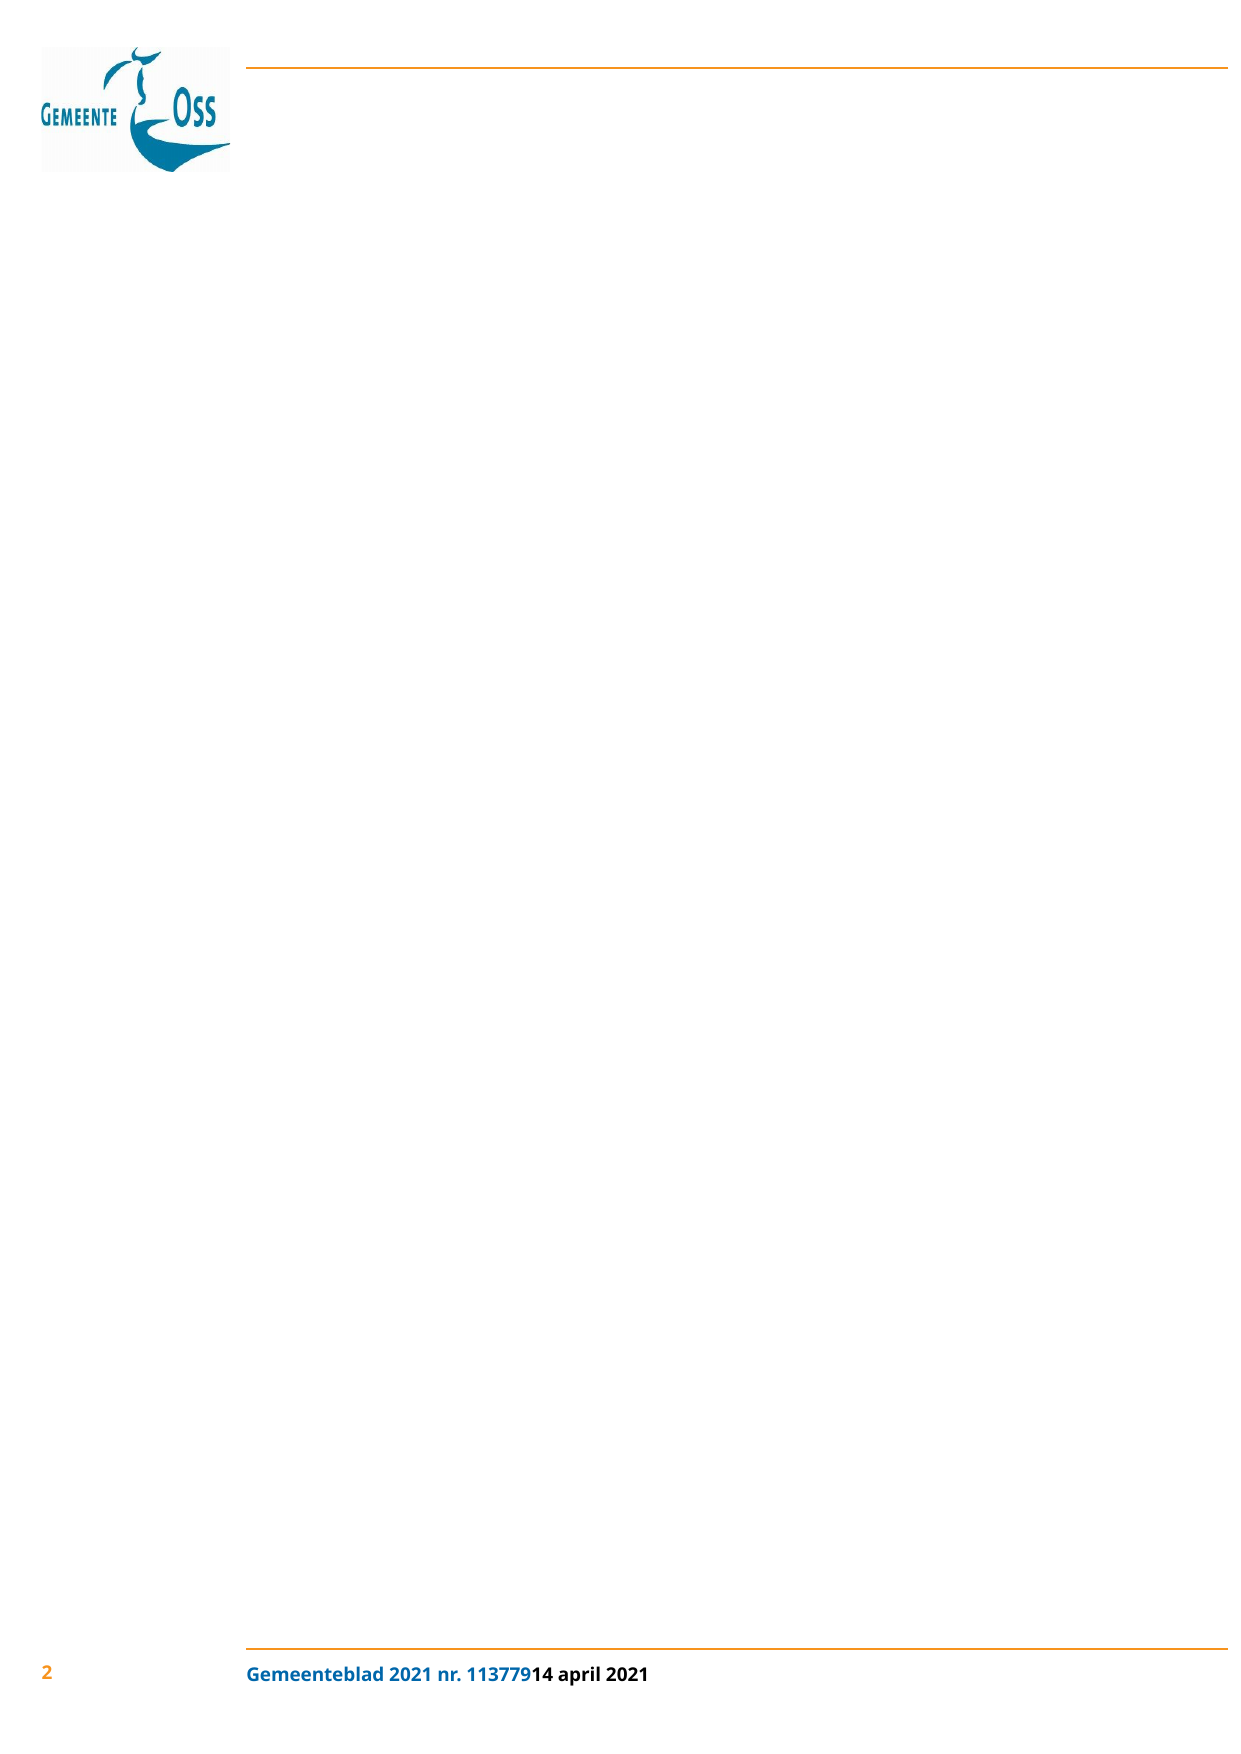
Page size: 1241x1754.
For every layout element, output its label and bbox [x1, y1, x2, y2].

picture [41, 47, 231, 172]
